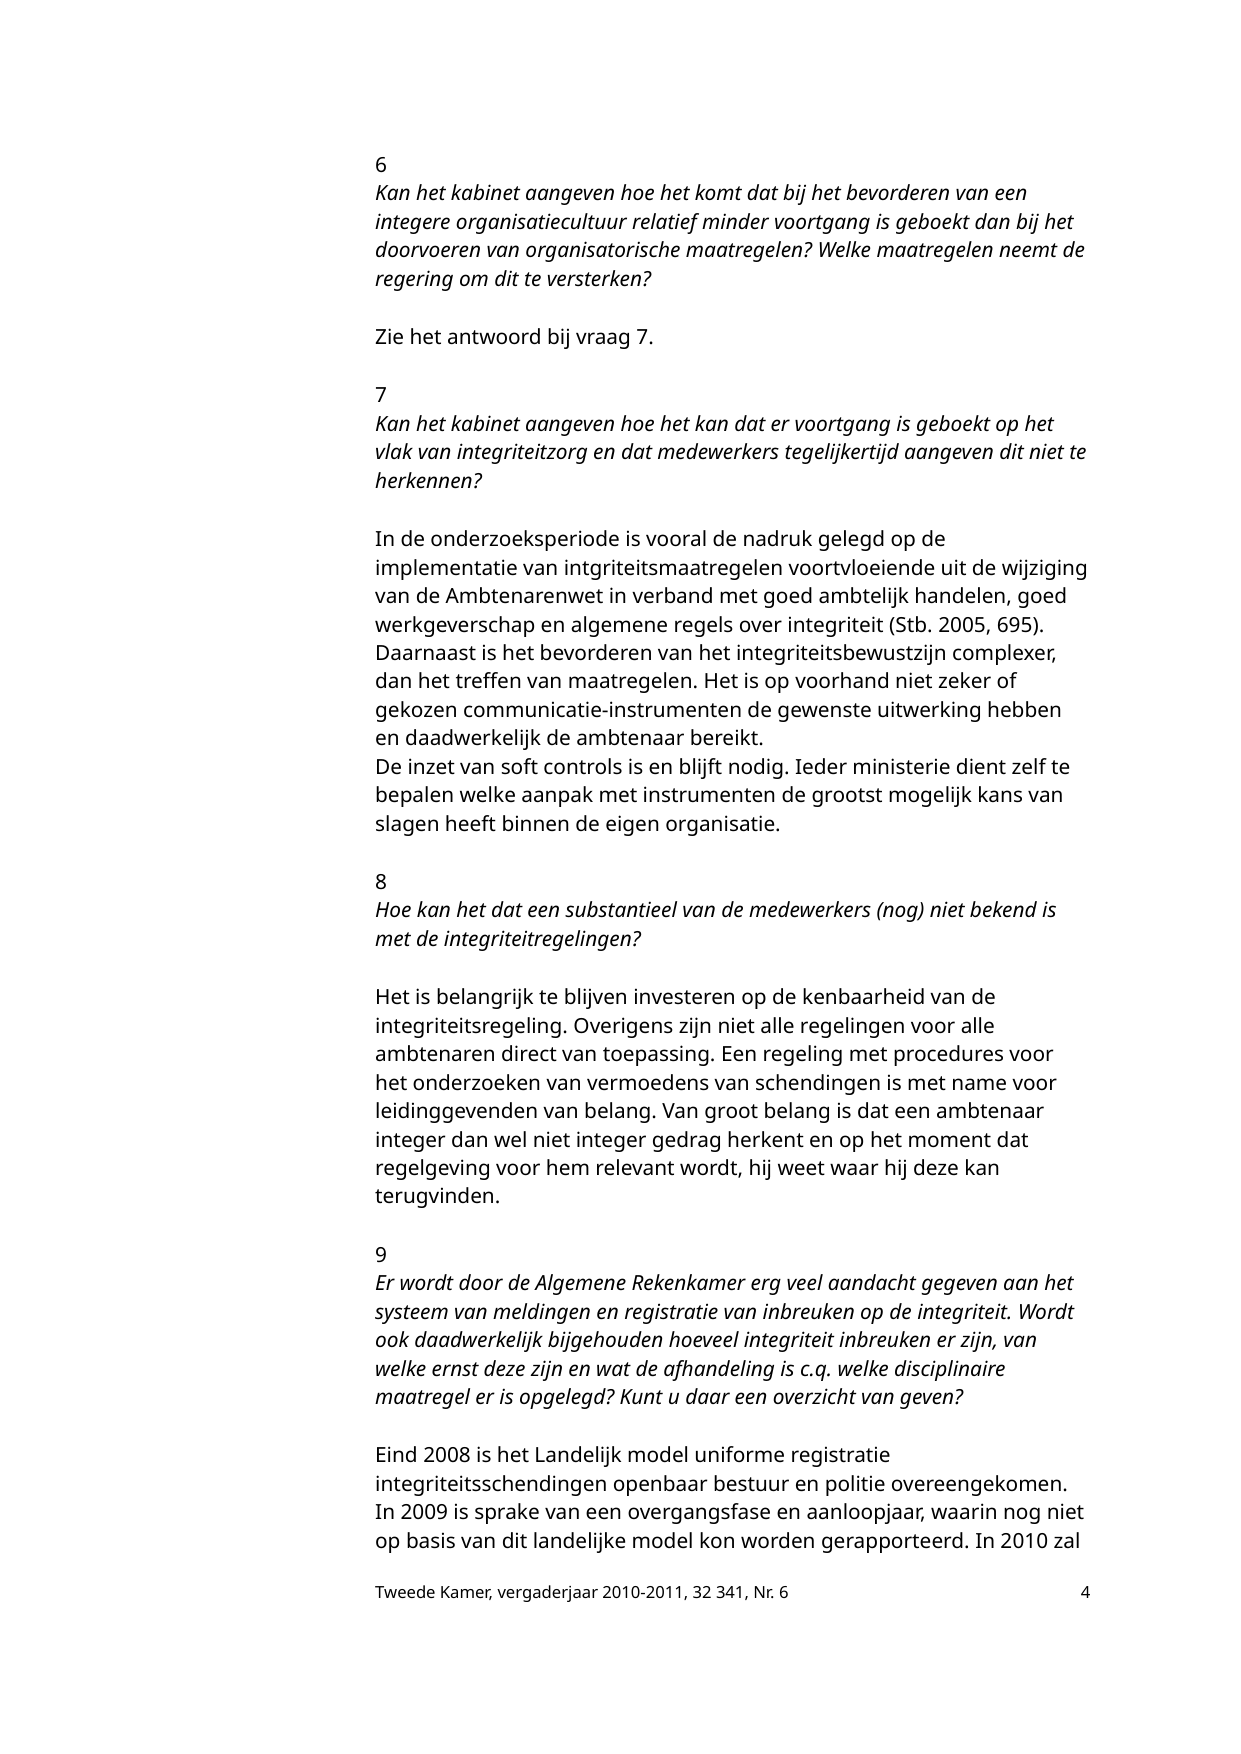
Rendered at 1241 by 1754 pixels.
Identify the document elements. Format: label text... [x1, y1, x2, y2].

text Eind 2008 is het Landelijk model uniforme registratie integriteitsschendingen openbaar bestuur en politie overeengekomen. In 2009 is sprake van een overgangsfase en aanloopjaar, waarin nog niet op basis van dit landelijke model kon worden gerapporteerd. In 2010 zal [375, 1441, 1090, 1554]
text Hoe kan het dat een substantieel van de medewerkers (nog) niet bekend is met de integriteitregelingen? [375, 896, 1090, 952]
text Kan het kabinet aangeven hoe het komt dat bij het bevorderen van een integere organisatiecultuur relatief minder voortgang is geboekt dan bij het doorvoeren van organisatorische maatregelen? Welke maatregelen neemt de regering om dit te versterken? [375, 178, 1090, 292]
text Er wordt door de Algemene Rekenkamer erg veel aandacht gegeven aan het systeem van meldingen en registratie van inbreuken op de integriteit. Wordt ook daadwerkelijk bijgehouden hoeveel integriteit inbreuken er zijn, van welke ernst deze zijn en wat de afhandeling is c.q. welke disciplinaire maatregel er is opgelegd? Kunt u daar een overzicht van geven? [375, 1268, 1090, 1411]
text De inzet van soft controls is en blijft nodig. Ieder ministerie dient zelf te bepalen welke aanpak met instrumenten de grootst mogelijk kans van slagen heeft binnen de eigen organisatie. [375, 752, 1090, 837]
text Het is belangrijk te blijven investeren op de kenbaarheid van de integriteitsregeling. Overigens zijn niet alle regelingen voor alle ambtenaren direct van toepassing. Een regeling met procedures voor het onderzoeken van vermoedens van schendingen is met name voor leidinggevenden van belang. Van groot belang is dat een ambtenaar integer dan wel niet integer gedrag herkent en op het moment dat regelgeving voor hem relevant wordt, hij weet waar hij deze kan terugvinden. [375, 982, 1090, 1210]
text Kan het kabinet aangeven hoe het kan dat er voortgang is geboekt op het vlak van integriteitzorg en dat medewerkers tegelijkertijd aangeven dit niet te herkennen? [375, 409, 1090, 494]
text 8 [375, 867, 1090, 896]
text In de onderzoeksperiode is vooral de nadruk gelegd op de implementatie van intgriteitsmaatregelen voortvloeiende uit de wijziging van de Ambtenarenwet in verband met goed ambtelijk handelen, goed werkgeverschap en algemene regels over integriteit (Stb. 2005, 695). Daarnaast is het bevorderen van het integriteitsbewustzijn complexer, dan het treffen van maatregelen. Het is op voorhand niet zeker of gekozen communicatie-instrumenten de gewenste uitwerking hebben en daadwerkelijk de ambtenaar bereikt. [375, 524, 1090, 752]
text 6 [375, 150, 1090, 178]
text 7 [375, 381, 1090, 409]
text Zie het antwoord bij vraag 7. [375, 322, 1090, 351]
text 9 [375, 1240, 1090, 1268]
